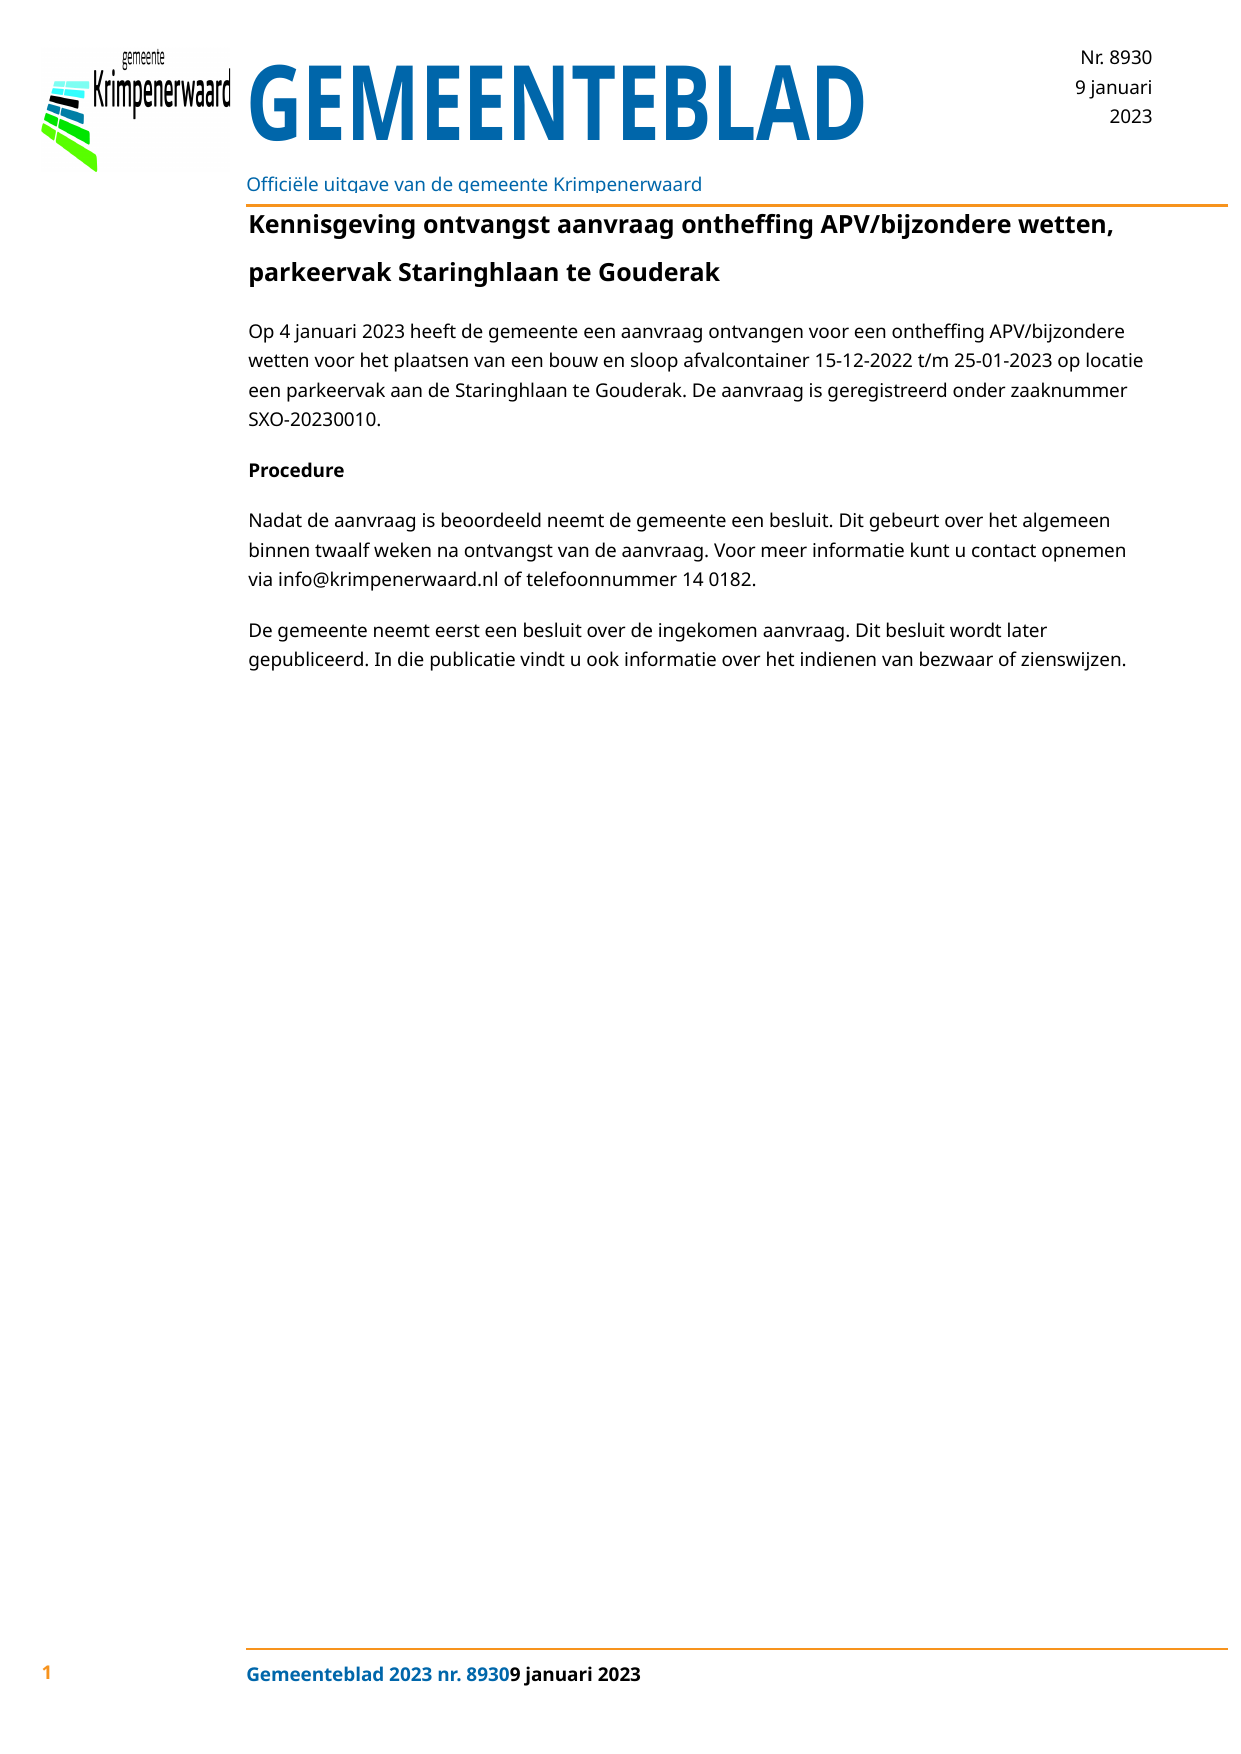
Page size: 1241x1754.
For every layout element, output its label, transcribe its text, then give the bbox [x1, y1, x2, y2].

text Nadat de aanvraag is beoordeeld neemt de gemeente een besluit. Dit gebeurt over het algemeen binnen twaalf weken na ontvangst van de aanvraag. Voor meer informatie kunt u contact opnemen via info@krimpenerwaard.nl of telefoonnummer 14 0182. [248, 507, 1152, 592]
text Procedure [248, 457, 1152, 483]
text Kennisgeving ontvangst aanvraag ontheffing APV/bijzondere wetten, parkeervak Staringhlaan te Gouderak [248, 207, 1152, 288]
picture [41, 47, 231, 172]
text Op 4 januari 2023 heeft de gemeente een aanvraag ontvangen voor een ontheffing APV/bijzondere wetten voor het plaatsen van een bouw en sloop afvalcontainer 15-12-2022 t/m 25-01-2023 op locatie een parkeervak aan de Staringhlaan te Gouderak. De aanvraag is geregistreerd onder zaaknummer SXO-20230010. [248, 318, 1152, 432]
text De gemeente neemt eerst een besluit over de ingekomen aanvraag. Dit besluit wordt later gepubliceerd. In die publicatie vindt u ook informatie over het indienen van bezwaar of zienswijzen. [248, 617, 1152, 672]
